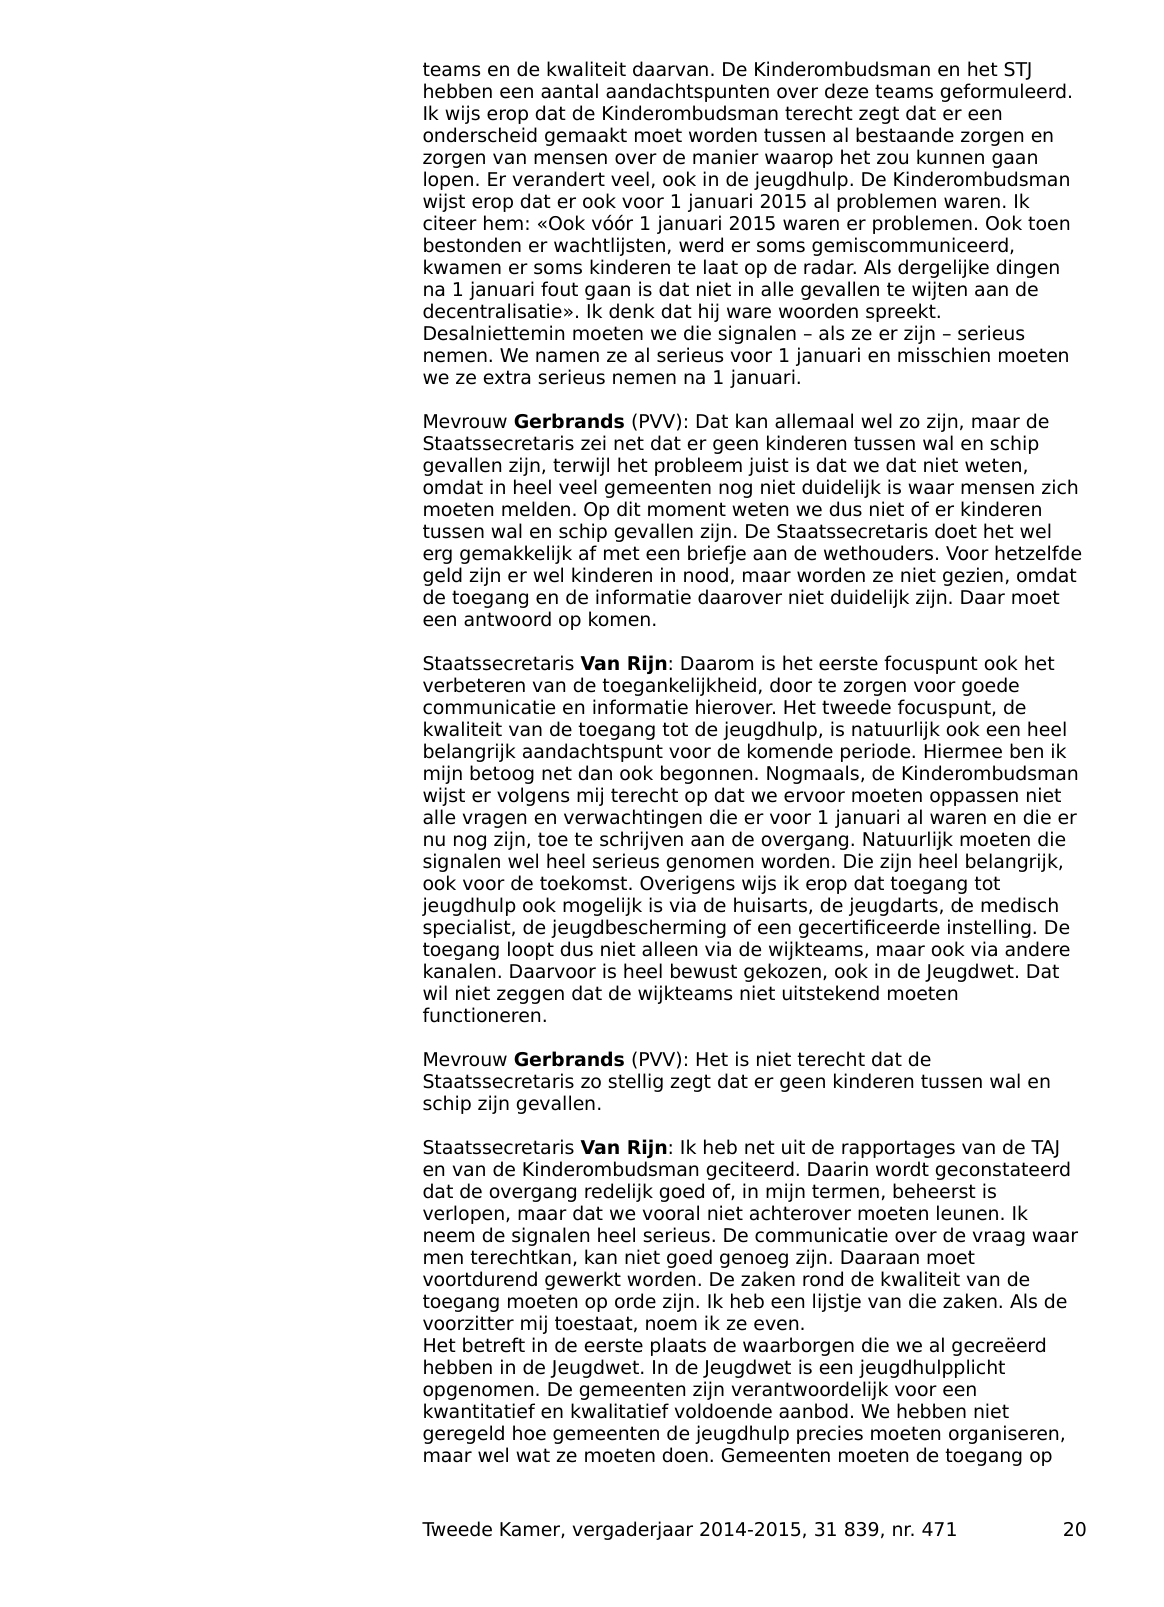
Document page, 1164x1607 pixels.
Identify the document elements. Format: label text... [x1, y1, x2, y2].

text Staatssecretaris Van Rijn: Daarom is het eerste focuspunt ook het verbeteren van de toegankelijkheid, door te zorgen voor goede communicatie en informatie hierover. Het tweede focuspunt, de kwaliteit van de toegang tot de jeugdhulp, is natuurlijk ook een heel belangrijk aandachtspunt voor de komende periode. Hiermee ben ik mijn betoog net dan ook begonnen. Nogmaals, de Kinderombudsman wijst er volgens mij terecht op dat we ervoor moeten oppassen niet alle vragen en verwachtingen die er voor 1 januari al waren en die er nu nog zijn, toe te schrijven aan de overgang. Natuurlijk moeten die signalen wel heel serieus genomen worden. Die zijn heel belangrijk, ook voor de toekomst. Overigens wijs ik erop dat toegang tot jeugdhulp ook mogelijk is via de huisarts, de jeugdarts, de medisch specialist, de jeugdbescherming of een gecertificeerde instelling. De toegang loopt dus niet alleen via de wijkteams, maar ook via andere kanalen. Daarvoor is heel bewust gekozen, ook in de Jeugdwet. Dat wil niet zeggen dat de wijkteams niet uitstekend moeten functioneren. [422, 653, 1087, 1027]
text teams en de kwaliteit daarvan. De Kinderombudsman en het STJ hebben een aantal aandachtspunten over deze teams geformuleerd. Ik wijs erop dat de Kinderombudsman terecht zegt dat er een onderscheid gemaakt moet worden tussen al bestaande zorgen en zorgen van mensen over de manier waarop het zou kunnen gaan lopen. Er verandert veel, ook in de jeugdhulp. De Kinderombudsman wijst erop dat er ook voor 1 januari 2015 al problemen waren. Ik citeer hem: «Ook vóór 1 januari 2015 waren er problemen. Ook toen bestonden er wachtlijsten, werd er soms gemiscommuniceerd, kwamen er soms kinderen te laat op de radar. Als dergelijke dingen na 1 januari fout gaan is dat niet in alle gevallen te wijten aan de decentralisatie». Ik denk dat hij ware woorden spreekt. Desalniettemin moeten we die signalen – als ze er zijn – serieus nemen. We namen ze al serieus voor 1 januari en misschien moeten we ze extra serieus nemen na 1 januari. [422, 59, 1087, 389]
text Staatssecretaris Van Rijn: Ik heb net uit de rapportages van de TAJ en van de Kinderombudsman geciteerd. Daarin wordt geconstateerd dat de overgang redelijk goed of, in mijn termen, beheerst is verlopen, maar dat we vooral niet achterover moeten leunen. Ik neem de signalen heel serieus. De communicatie over de vraag waar men terechtkan, kan niet goed genoeg zijn. Daaraan moet voortdurend gewerkt worden. De zaken rond de kwaliteit van de toegang moeten op orde zijn. Ik heb een lijstje van die zaken. Als de voorzitter mij toestaat, noem ik ze even. [422, 1137, 1087, 1335]
text Mevrouw Gerbrands (PVV): Het is niet terecht dat de Staatssecretaris zo stellig zegt dat er geen kinderen tussen wal en schip zijn gevallen. [422, 1049, 1087, 1115]
text Het betreft in de eerste plaats de waarborgen die we al gecreëerd hebben in de Jeugdwet. In de Jeugdwet is een jeugdhulpplicht opgenomen. De gemeenten zijn verantwoordelijk voor een kwantitatief en kwalitatief voldoende aanbod. We hebben niet geregeld hoe gemeenten de jeugdhulp precies moeten organiseren, maar wel wat ze moeten doen. Gemeenten moeten de toegang op [422, 1335, 1087, 1467]
text Mevrouw Gerbrands (PVV): Dat kan allemaal wel zo zijn, maar de Staatssecretaris zei net dat er geen kinderen tussen wal en schip gevallen zijn, terwijl het probleem juist is dat we dat niet weten, omdat in heel veel gemeenten nog niet duidelijk is waar mensen zich moeten melden. Op dit moment weten we dus niet of er kinderen tussen wal en schip gevallen zijn. De Staatssecretaris doet het wel erg gemakkelijk af met een briefje aan de wethouders. Voor hetzelfde geld zijn er wel kinderen in nood, maar worden ze niet gezien, omdat de toegang en de informatie daarover niet duidelijk zijn. Daar moet een antwoord op komen. [422, 411, 1087, 631]
